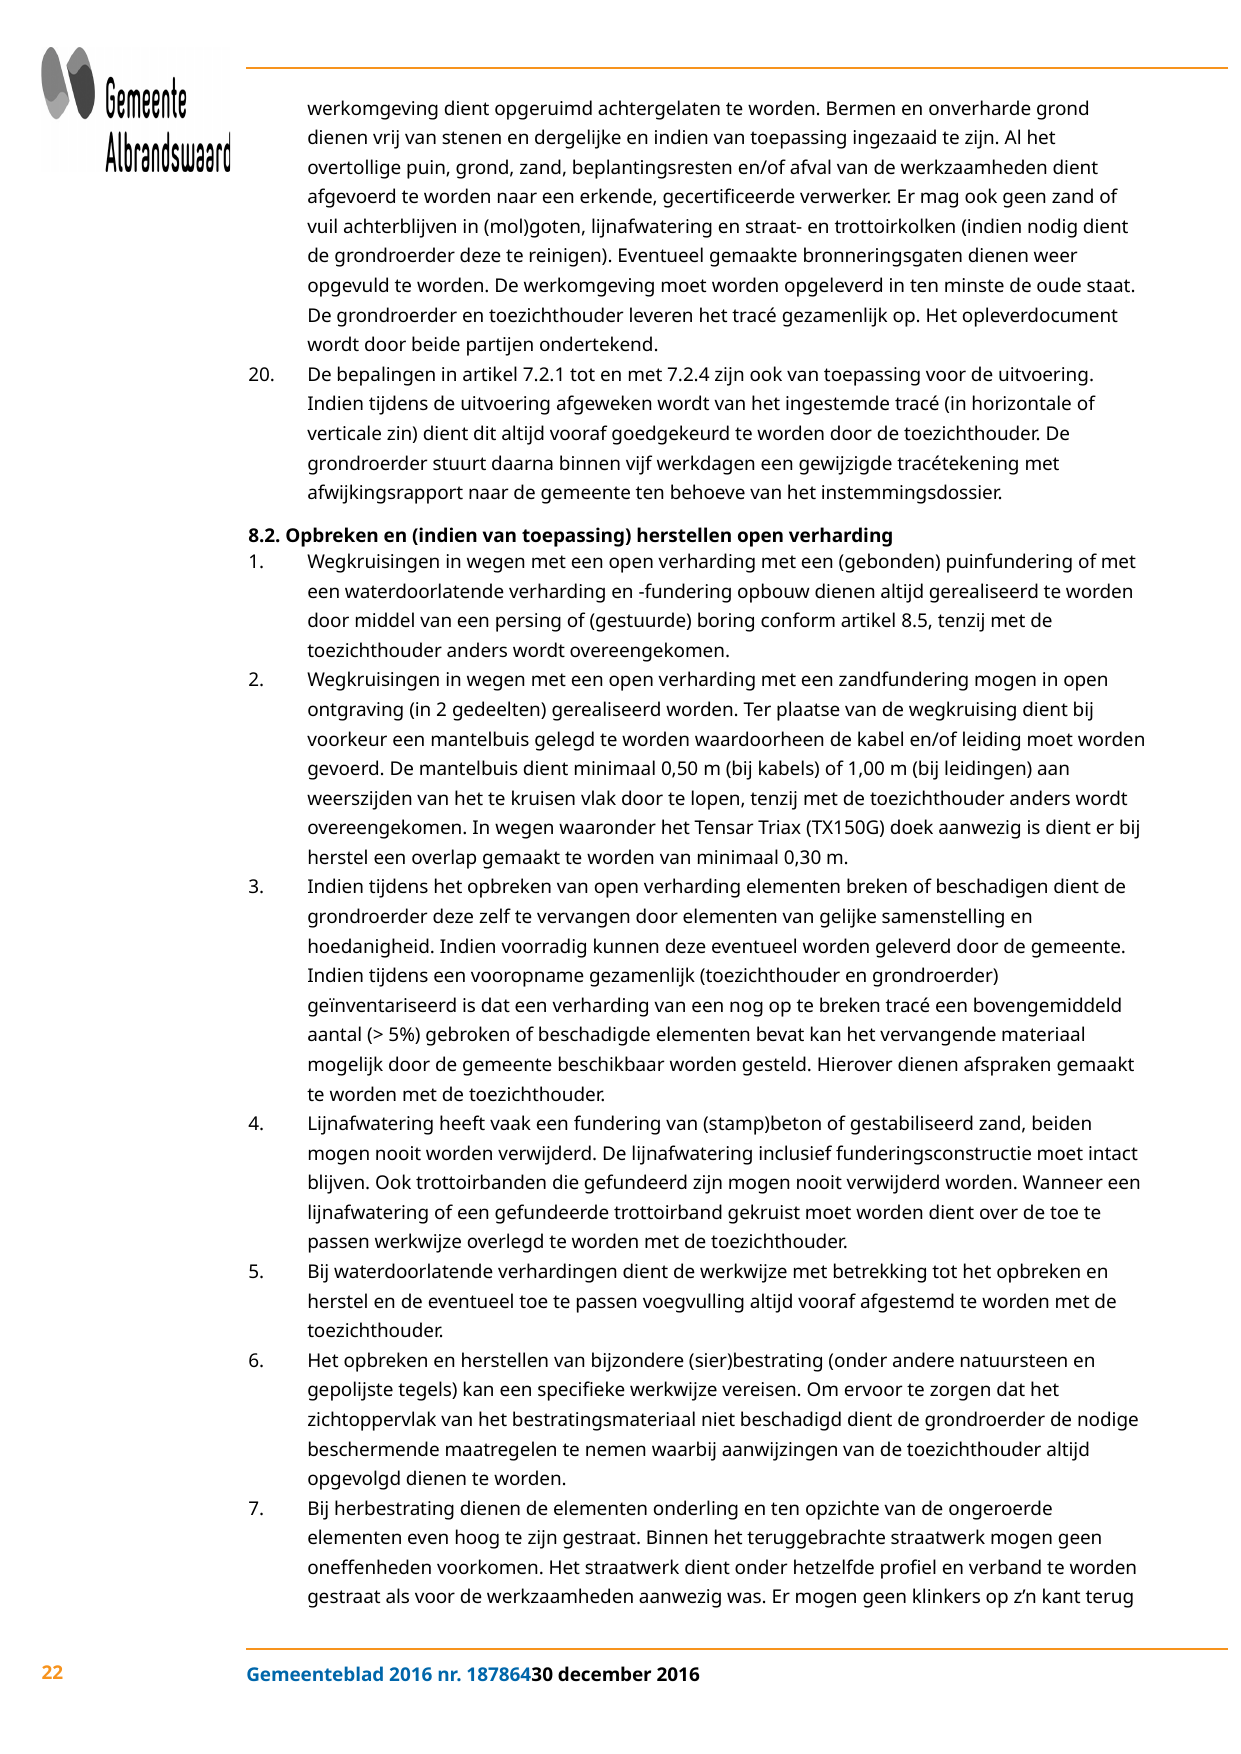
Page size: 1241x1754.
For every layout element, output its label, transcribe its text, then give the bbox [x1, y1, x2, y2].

text 8.2. Opbreken en (indien van toepassing) herstellen open verharding [248, 522, 1152, 548]
list Lijnafwatering heeft vaak een fundering van (stamp)beton of gestabiliseerd zand, beiden mogen nooit worden verwijderd. De lijnafwatering inclusief funderingsconstructie moet intact blijven. Ook trottoirbanden die gefundeerd zijn mogen nooit verwijderd worden. Wanneer een lijnafwatering of een gefundeerde trottoirband gekruist moet worden dient over de toe te passen werkwijze overlegd te worden met de toezichthouder. [248, 1110, 1152, 1254]
picture [41, 47, 231, 172]
list werkomgeving dient opgeruimd achtergelaten te worden. Bermen en onverharde grond dienen vrij van stenen en dergelijke en indien van toepassing ingezaaid te zijn. Al het overtollige puin, grond, zand, beplantingsresten en/of afval van de werkzaamheden dient afgevoerd te worden naar een erkende, gecertificeerde verwerker. Er mag ook geen zand of vuil achterblijven in (mol)goten, lijnafwatering en straat- en trottoirkolken (indien nodig dient de grondroerder deze te reinigen). Eventueel gemaakte bronneringsgaten dienen weer opgevuld te worden. De werkomgeving moet worden opgeleverd in ten minste de oude staat. De grondroerder en toezichthouder leveren het tracé gezamenlijk op. Het opleverdocument wordt door beide partijen ondertekend. [248, 95, 1152, 357]
list Het opbreken en herstellen van bijzondere (sier)bestrating (onder andere natuursteen en gepolijste tegels) kan een specifieke werkwijze vereisen. Om ervoor te zorgen dat het zichtoppervlak van het bestratingsmateriaal niet beschadigd dient de grondroerder de nodige beschermende maatregelen te nemen waarbij aanwijzingen van de toezichthouder altijd opgevolgd dienen te worden. [248, 1347, 1152, 1491]
list Wegkruisingen in wegen met een open verharding met een (gebonden) puinfundering of met een waterdoorlatende verharding en -fundering opbouw dienen altijd gerealiseerd te worden door middel van een persing of (gestuurde) boring conform artikel 8.5, tenzij met de toezichthouder anders wordt overeengekomen. [248, 548, 1152, 663]
list Wegkruisingen in wegen met een open verharding met een zandfundering mogen in open ontgraving (in 2 gedeelten) gerealiseerd worden. Ter plaatse van de wegkruising dient bij voorkeur een mantelbuis gelegd te worden waardoorheen de kabel en/of leiding moet worden gevoerd. De mantelbuis dient minimaal 0,50 m (bij kabels) of 1,00 m (bij leidingen) aan weerszijden van het te kruisen vlak door te lopen, tenzij met de toezichthouder anders wordt overeengekomen. In wegen waaronder het Tensar Triax (TX150G) doek aanwezig is dient er bij herstel een overlap gemaakt te worden van minimaal 0,30 m. [248, 667, 1152, 870]
list De bepalingen in artikel 7.2.1 tot en met 7.2.4 zijn ook van toepassing voor de uitvoering. Indien tijdens de uitvoering afgeweken wordt van het ingestemde tracé (in horizontale of verticale zin) dient dit altijd vooraf goedgekeurd te worden door de toezichthouder. De grondroerder stuurt daarna binnen vijf werkdagen een gewijzigde tracétekening met afwijkingsrapport naar de gemeente ten behoeve van het instemmingsdossier. [248, 361, 1152, 505]
list Bij waterdoorlatende verhardingen dient de werkwijze met betrekking tot het opbreken en herstel en de eventueel toe te passen voegvulling altijd vooraf afgestemd te worden met de toezichthouder. [248, 1258, 1152, 1343]
list Indien tijdens het opbreken van open verharding elementen breken of beschadigen dient de grondroerder deze zelf te vervangen door elementen van gelijke samenstelling en hoedanigheid. Indien voorradig kunnen deze eventueel worden geleverd door de gemeente. Indien tijdens een vooropname gezamenlijk (toezichthouder en grondroerder) geïnventariseerd is dat een verharding van een nog op te breken tracé een bovengemiddeld aantal (> 5%) gebroken of beschadigde elementen bevat kan het vervangende materiaal mogelijk door de gemeente beschikbaar worden gesteld. Hierover dienen afspraken gemaakt te worden met de toezichthouder. [248, 874, 1152, 1106]
list Bij herbestrating dienen de elementen onderling en ten opzichte van de ongeroerde elementen even hoog te zijn gestraat. Binnen het teruggebrachte straatwerk mogen geen oneffenheden voorkomen. Het straatwerk dient onder hetzelfde profiel en verband te worden gestraat als voor de werkzaamheden aanwezig was. Er mogen geen klinkers op z’n kant terug [248, 1495, 1152, 1609]
